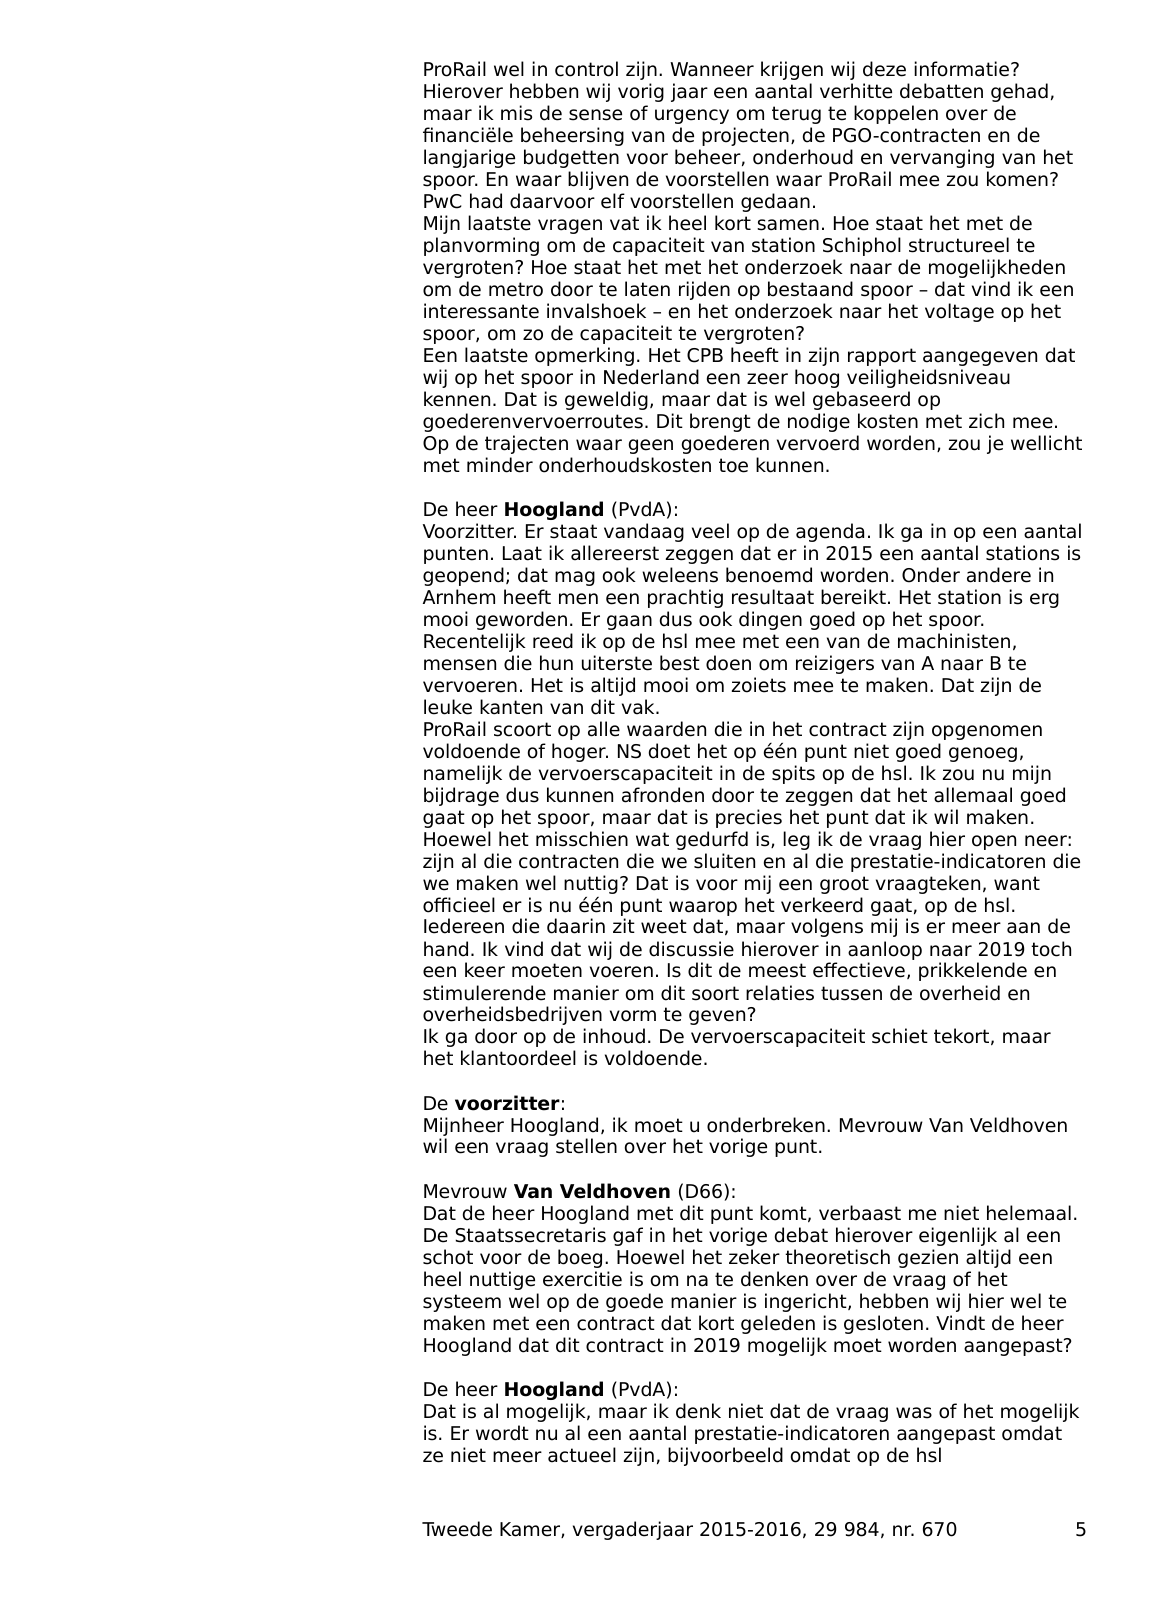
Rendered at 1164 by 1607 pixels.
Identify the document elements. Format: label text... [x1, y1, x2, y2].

text Mevrouw Van Veldhoven (D66): [422, 1181, 1087, 1203]
text Mijn laatste vragen vat ik heel kort samen. Hoe staat het met de planvorming om de capaciteit van station Schiphol structureel te vergroten? Hoe staat het met het onderzoek naar de mogelijkheden om de metro door te laten rijden op bestaand spoor – dat vind ik een interessante invalshoek – en het onderzoek naar het voltage op het spoor, om zo de capaciteit te vergroten? [422, 213, 1087, 345]
text ProRail wel in control zijn. Wanneer krijgen wij deze informatie? Hierover hebben wij vorig jaar een aantal verhitte debatten gehad, maar ik mis de sense of urgency om terug te koppelen over de financiële beheersing van de projecten, de PGO-contracten en de langjarige budgetten voor beheer, onderhoud en vervanging van het spoor. En waar blijven de voorstellen waar ProRail mee zou komen? PwC had daarvoor elf voorstellen gedaan. [422, 59, 1087, 213]
text Voorzitter. Er staat vandaag veel op de agenda. Ik ga in op een aantal punten. Laat ik allereerst zeggen dat er in 2015 een aantal stations is geopend; dat mag ook weleens benoemd worden. Onder andere in Arnhem heeft men een prachtig resultaat bereikt. Het station is erg mooi geworden. Er gaan dus ook dingen goed op het spoor. Recentelijk reed ik op de hsl mee met een van de machinisten, mensen die hun uiterste best doen om reizigers van A naar B te vervoeren. Het is altijd mooi om zoiets mee te maken. Dat zijn de leuke kanten van dit vak. [422, 521, 1087, 719]
text De heer Hoogland (PvdA): [422, 499, 1087, 521]
text Dat is al mogelijk, maar ik denk niet dat de vraag was of het mogelijk is. Er wordt nu al een aantal prestatie-indicatoren aangepast omdat ze niet meer actueel zijn, bijvoorbeeld omdat op de hsl [422, 1401, 1087, 1467]
text De voorzitter: [422, 1092, 1087, 1114]
text Een laatste opmerking. Het CPB heeft in zijn rapport aangegeven dat wij op het spoor in Nederland een zeer hoog veiligheidsniveau kennen. Dat is geweldig, maar dat is wel gebaseerd op goederenvervoerroutes. Dit brengt de nodige kosten met zich mee. Op de trajecten waar geen goederen vervoerd worden, zou je wellicht met minder onderhoudskosten toe kunnen. [422, 345, 1087, 477]
text De heer Hoogland (PvdA): [422, 1379, 1087, 1401]
text Dat de heer Hoogland met dit punt komt, verbaast me niet helemaal. De Staatssecretaris gaf in het vorige debat hierover eigenlijk al een schot voor de boeg. Hoewel het zeker theoretisch gezien altijd een heel nuttige exercitie is om na te denken over de vraag of het systeem wel op de goede manier is ingericht, hebben wij hier wel te maken met een contract dat kort geleden is gesloten. Vindt de heer Hoogland dat dit contract in 2019 mogelijk moet worden aangepast? [422, 1203, 1087, 1356]
text ProRail scoort op alle waarden die in het contract zijn opgenomen voldoende of hoger. NS doet het op één punt niet goed genoeg, namelijk de vervoerscapaciteit in de spits op de hsl. Ik zou nu mijn bijdrage dus kunnen afronden door te zeggen dat het allemaal goed gaat op het spoor, maar dat is precies het punt dat ik wil maken. Hoewel het misschien wat gedurfd is, leg ik de vraag hier open neer: zijn al die contracten die we sluiten en al die prestatie-indicatoren die we maken wel nuttig? Dat is voor mij een groot vraagteken, want officieel er is nu één punt waarop het verkeerd gaat, op de hsl. Iedereen die daarin zit weet dat, maar volgens mij is er meer aan de hand. Ik vind dat wij de discussie hierover in aanloop naar 2019 toch een keer moeten voeren. Is dit de meest effectieve, prikkelende en stimulerende manier om dit soort relaties tussen de overheid en overheidsbedrijven vorm te geven? [422, 719, 1087, 1026]
text Mijnheer Hoogland, ik moet u onderbreken. Mevrouw Van Veldhoven wil een vraag stellen over het vorige punt. [422, 1114, 1087, 1158]
text Ik ga door op de inhoud. De vervoerscapaciteit schiet tekort, maar het klantoordeel is voldoende. [422, 1026, 1087, 1070]
